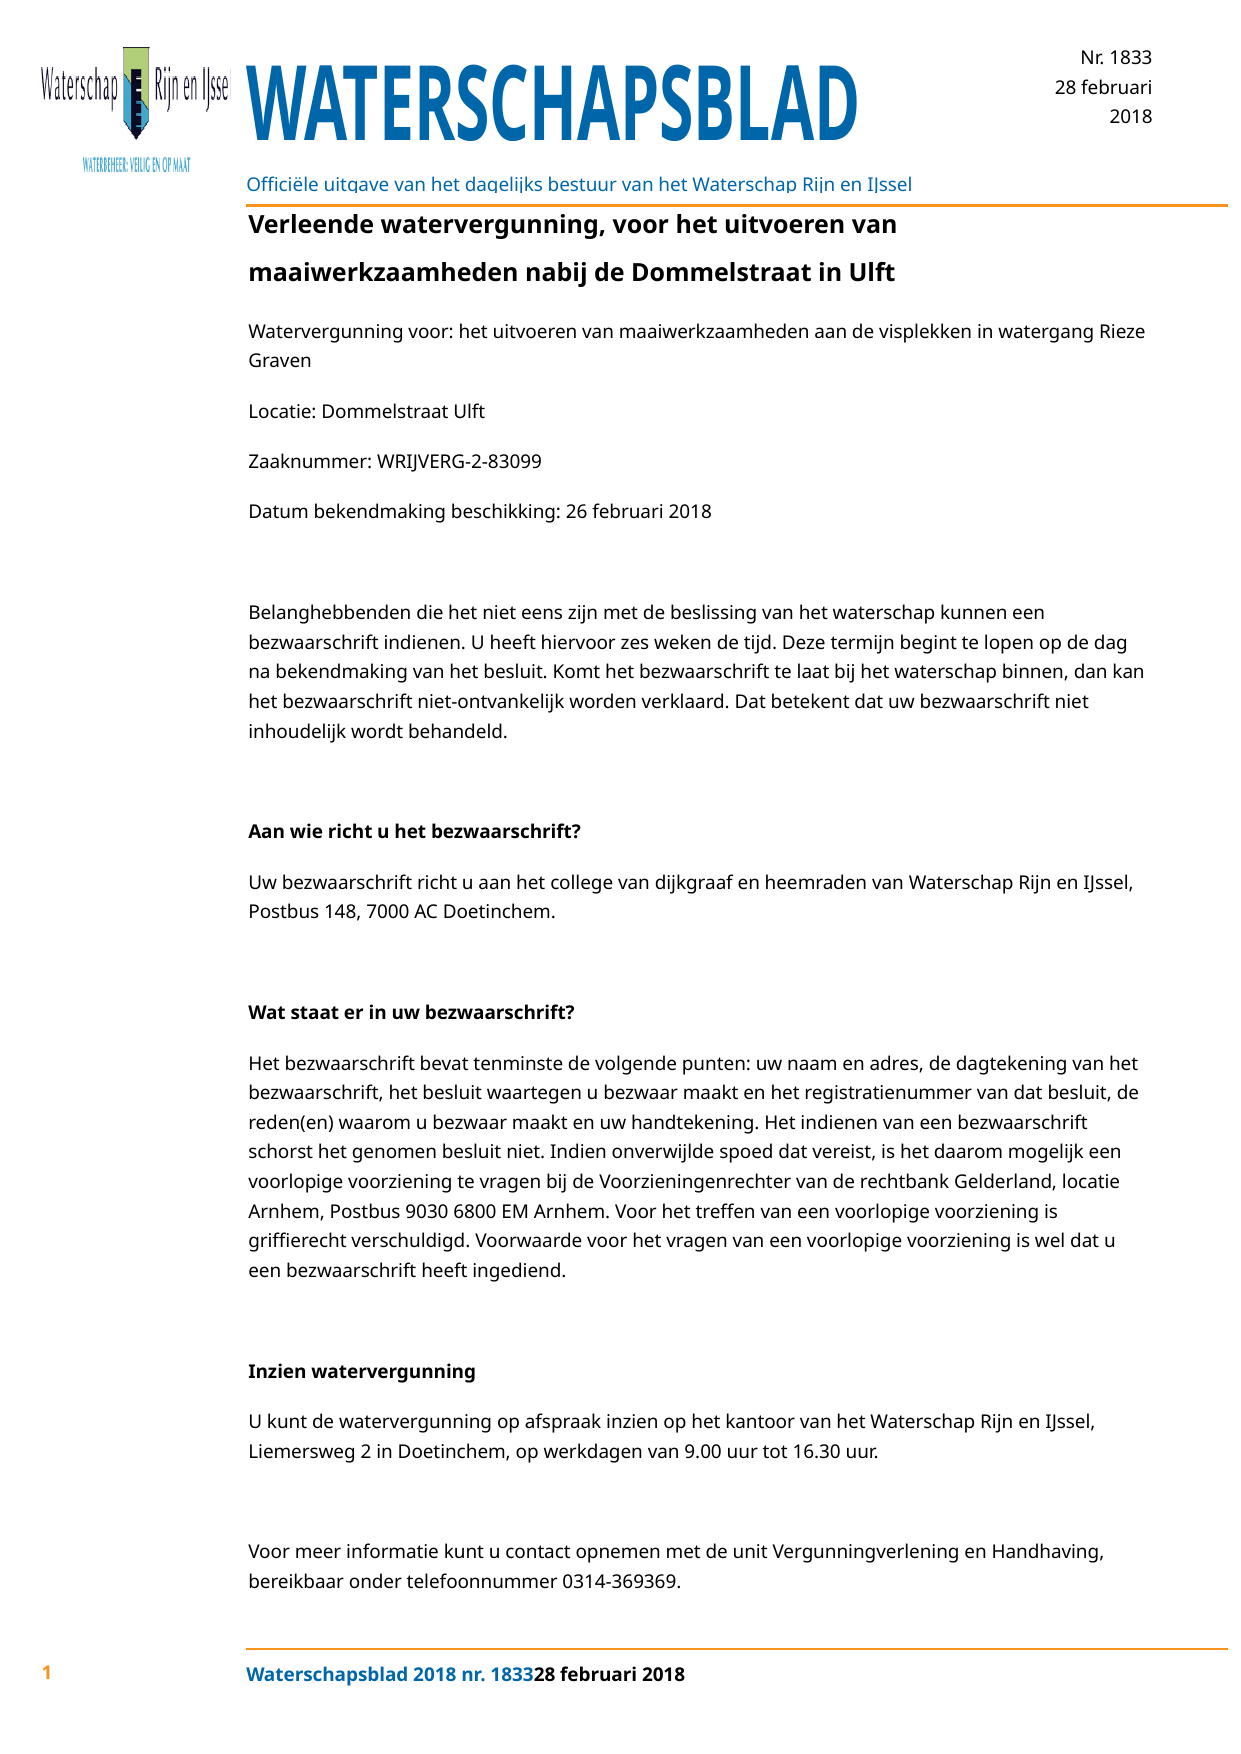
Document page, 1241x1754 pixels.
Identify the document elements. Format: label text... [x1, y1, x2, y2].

text Zaaknummer: WRIJVERG-2-83099 [248, 448, 1152, 474]
text Verleende watervergunning, voor het uitvoeren van maaiwerkzaamheden nabij de Dommelstraat in Ulft [248, 207, 1152, 288]
picture [41, 47, 231, 172]
text Inzien watervergunning [248, 1358, 1152, 1384]
text Voor meer informatie kunt u contact opnemen met de unit Vergunningverlening en Handhaving, bereikbaar onder telefoonnummer 0314-369369. [248, 1539, 1152, 1594]
text Belanghebbenden die het niet eens zijn met de beslissing van het waterschap kunnen een bezwaarschrift indienen. U heeft hiervoor zes weken de tijd. Deze termijn begint te lopen op de dag na bekendmaking van het besluit. Komt het bezwaarschrift te laat bij het waterschap binnen, dan kan het bezwaarschrift niet-ontvankelijk worden verklaard. Dat betekent dat uw bezwaarschrift niet inhoudelijk wordt behandeld. [248, 599, 1152, 744]
text Datum bekendmaking beschikking: 26 februari 2018 [248, 499, 1152, 524]
text Aan wie richt u het bezwaarschrift? [248, 819, 1152, 844]
text U kunt de watervergunning op afspraak inzien op het kantoor van het Waterschap Rijn en IJssel, Liemersweg 2 in Doetinchem, op werkdagen van 9.00 uur tot 16.30 uur. [248, 1408, 1152, 1464]
text Locatie: Dommelstraat Ulft [248, 398, 1152, 424]
text Het bezwaarschrift bevat tenminste de volgende punten: uw naam en adres, de dagtekening van het bezwaarschrift, het besluit waartegen u bezwaar maakt en het registratienummer van dat besluit, de reden(en) waarom u bezwaar maakt en uw handtekening. Het indienen van een bezwaarschrift schorst het genomen besluit niet. Indien onverwijlde spoed dat vereist, is het daarom mogelijk een voorlopige voorziening te vragen bij de Voorzieningenrechter van de rechtbank Gelderland, locatie Arnhem, Postbus 9030 6800 EM Arnhem. Voor het treffen van een voorlopige voorziening is griffierecht verschuldigd. Voorwaarde voor het vragen van een voorlopige voorziening is wel dat u een bezwaarschrift heeft ingediend. [248, 1050, 1152, 1283]
text Watervergunning voor: het uitvoeren van maaiwerkzaamheden aan de visplekken in watergang Rieze Graven [248, 318, 1152, 373]
text Wat staat er in uw bezwaarschrift? [248, 999, 1152, 1025]
text Uw bezwaarschrift richt u aan het college van dijkgraaf en heemraden van Waterschap Rijn en IJssel, Postbus 148, 7000 AC Doetinchem. [248, 869, 1152, 924]
